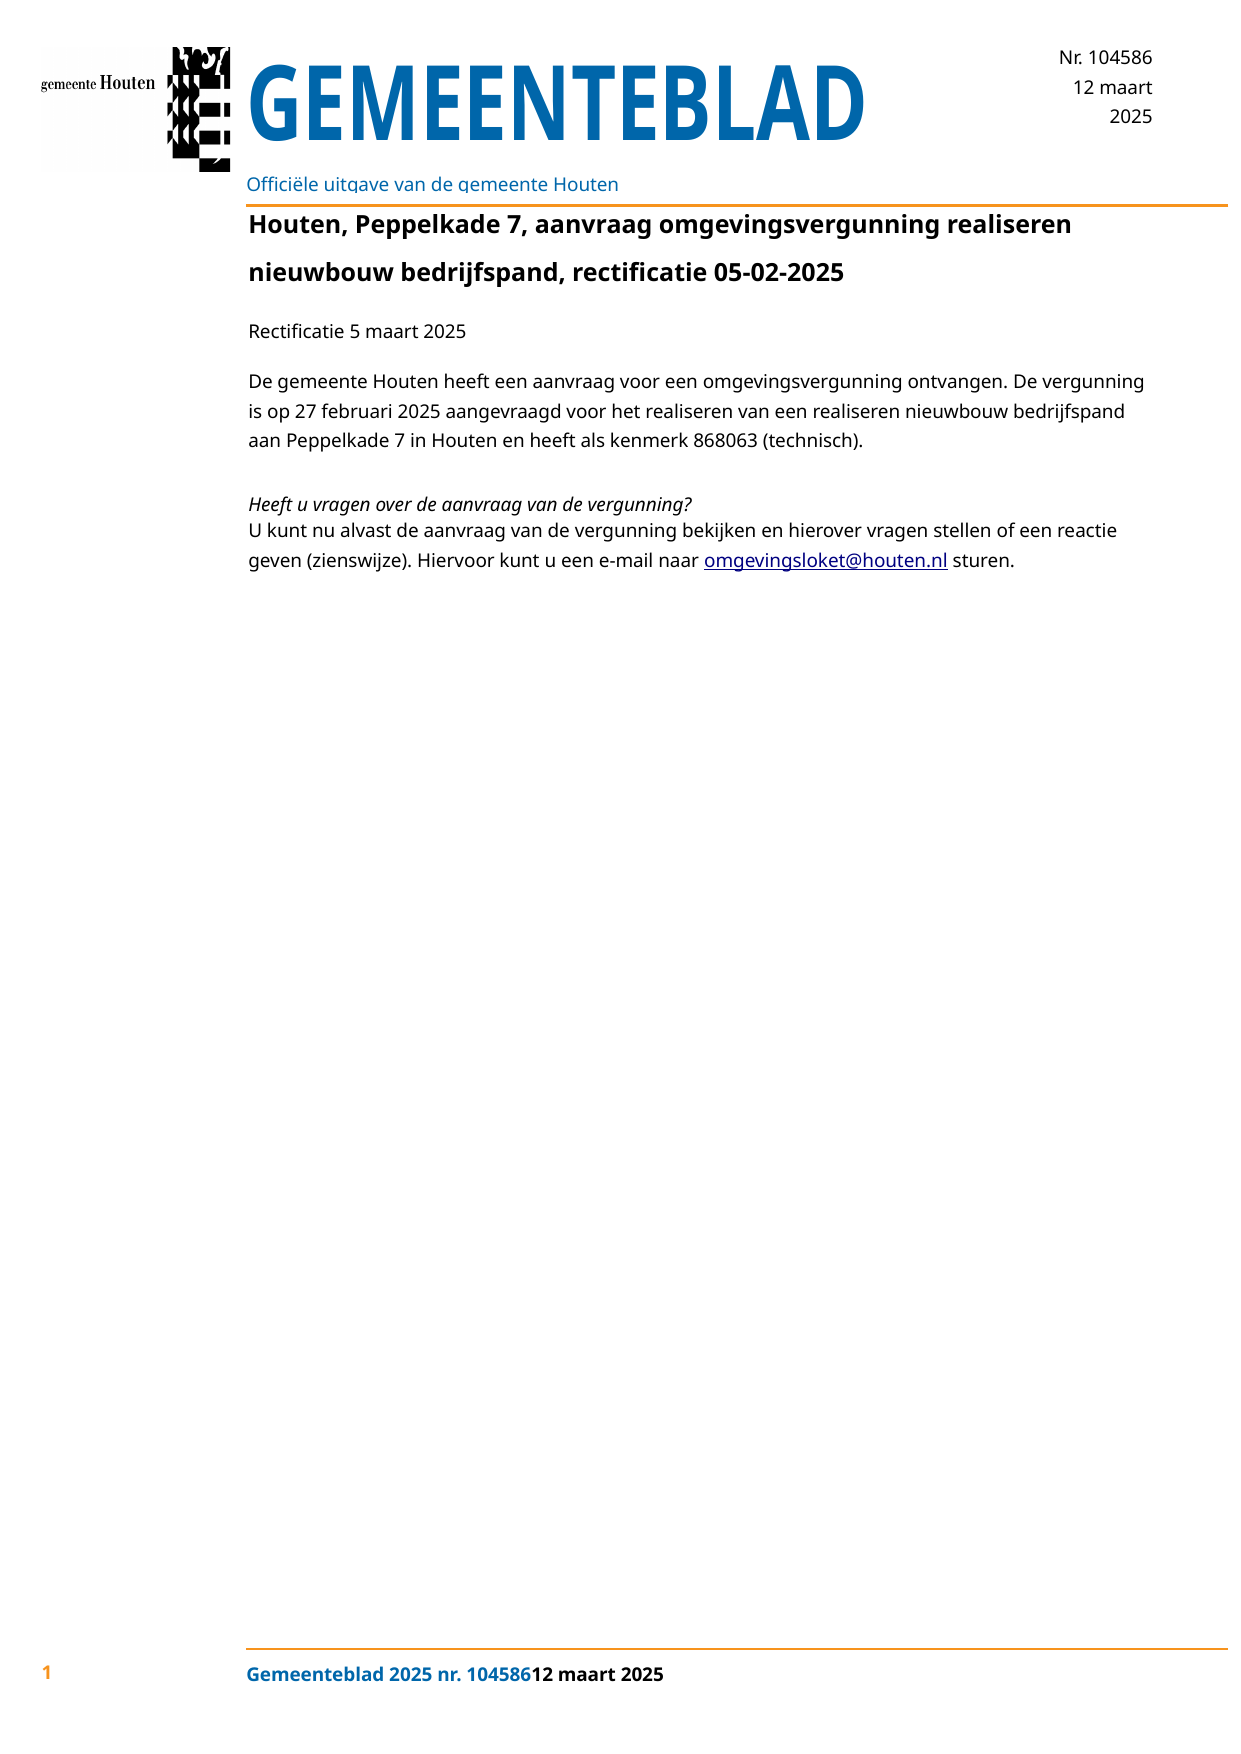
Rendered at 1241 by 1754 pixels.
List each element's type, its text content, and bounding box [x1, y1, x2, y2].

text Heeft u vragen over de aanvraag van de vergunning? [248, 491, 1152, 517]
text Rectificatie 5 maart 2025 [248, 318, 1152, 344]
text Houten, Peppelkade 7, aanvraag omgevingsvergunning realiseren nieuwbouw bedrijfspand, rectificatie 05-02-2025 [248, 207, 1152, 288]
text De gemeente Houten heeft een aanvraag voor een omgevingsvergunning ontvangen. De vergunning is op 27 februari 2025 aangevraagd voor het realiseren van een realiseren nieuwbouw bedrijfspand aan Peppelkade 7 in Houten en heeft als kenmerk 868063 (technisch). [248, 368, 1152, 453]
text U kunt nu alvast de aanvraag van de vergunning bekijken en hierover vragen stellen of een reactie geven (zienswijze). Hiervoor kunt u een e-mail naar omgevingsloket@houten.nl sturen. [248, 517, 1152, 572]
picture [41, 47, 231, 172]
